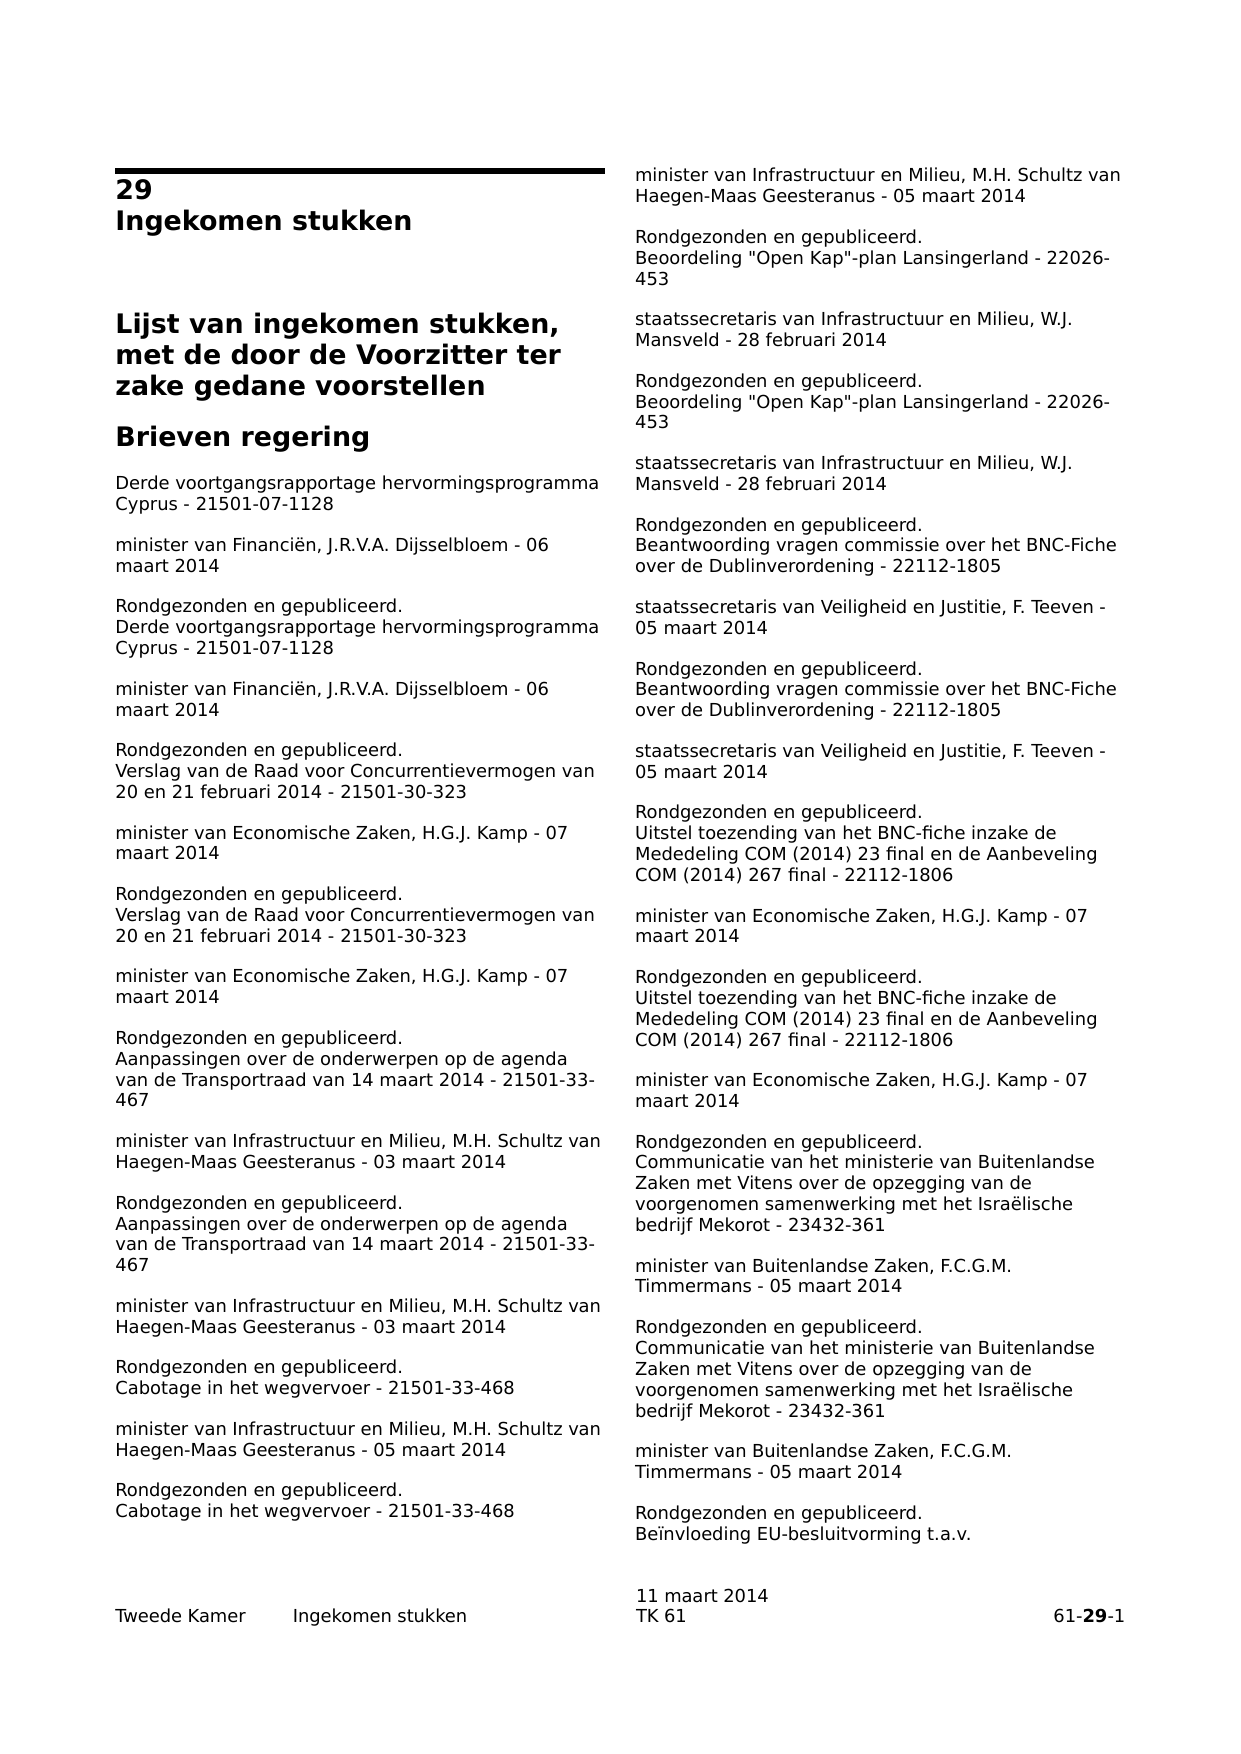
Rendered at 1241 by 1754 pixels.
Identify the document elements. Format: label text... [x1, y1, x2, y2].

title Lijst van ingekomen stukken, met de door de Voorzitter ter zake gedane voorstellen [115, 308, 605, 402]
text Rondgezonden en gepubliceerd. [115, 596, 605, 617]
text staatssecretaris van Infrastructuur en Milieu, W.J. Mansveld - 28 februari 2014 [635, 453, 1125, 494]
text Rondgezonden en gepubliceerd. [115, 1028, 605, 1048]
text Rondgezonden en gepubliceerd. [635, 802, 1125, 823]
text minister van Infrastructuur en Milieu, M.H. Schultz van Haegen-Maas Geesteranus - 05 maart 2014 [115, 1419, 605, 1460]
text minister van Financiën, J.R.V.A. Dijsselbloem - 06 maart 2014 [115, 535, 605, 576]
text Rondgezonden en gepubliceerd. [635, 1317, 1125, 1338]
text Rondgezonden en gepubliceerd. [115, 1480, 605, 1501]
text Verslag van de Raad voor Concurrentievermogen van 20 en 21 februari 2014 - 21501-30-323 [115, 905, 605, 946]
text Rondgezonden en gepubliceerd. [635, 371, 1125, 391]
text minister van Economische Zaken, H.G.J. Kamp - 07 maart 2014 [635, 1070, 1125, 1112]
text Cabotage in het wegvervoer - 21501-33-468 [115, 1378, 605, 1399]
text minister van Buitenlandse Zaken, F.C.G.M. Timmermans - 05 maart 2014 [635, 1256, 1125, 1297]
text Beoordeling "Open Kap"-plan Lansingerland - 22026-453 [635, 391, 1125, 433]
text minister van Economische Zaken, H.G.J. Kamp - 07 maart 2014 [635, 905, 1125, 947]
text Rondgezonden en gepubliceerd. [635, 227, 1125, 247]
text minister van Economische Zaken, H.G.J. Kamp - 07 maart 2014 [115, 822, 605, 864]
text minister van Financiën, J.R.V.A. Dijsselbloem - 06 maart 2014 [115, 679, 605, 720]
text Communicatie van het ministerie van Buitenlandse Zaken met Vitens over de opzegging van de voorgenomen samenwerking met het Israëlische bedrijf Mekorot - 23432-361 [635, 1338, 1125, 1421]
text minister van Economische Zaken, H.G.J. Kamp - 07 maart 2014 [115, 966, 605, 1008]
text Rondgezonden en gepubliceerd. [635, 1132, 1125, 1152]
text Beïnvloeding EU-besluitvorming t.a.v. [635, 1523, 1125, 1544]
text Beantwoording vragen commissie over het BNC-Fiche over de Dublinverordening - 22112-1805 [635, 679, 1125, 721]
text Beantwoording vragen commissie over het BNC-Fiche over de Dublinverordening - 22112-1805 [635, 535, 1125, 577]
text Rondgezonden en gepubliceerd. [115, 1192, 605, 1213]
text staatssecretaris van Veiligheid en Justitie, F. Teeven - 05 maart 2014 [635, 741, 1125, 782]
text Rondgezonden en gepubliceerd. [115, 1357, 605, 1378]
text staatssecretaris van Veiligheid en Justitie, F. Teeven - 05 maart 2014 [635, 597, 1125, 638]
text Cabotage in het wegvervoer - 21501-33-468 [115, 1501, 605, 1522]
text Rondgezonden en gepubliceerd. [635, 1503, 1125, 1523]
text Rondgezonden en gepubliceerd. [635, 967, 1125, 988]
text Beoordeling "Open Kap"-plan Lansingerland - 22026-453 [635, 247, 1125, 289]
text staatssecretaris van Infrastructuur en Milieu, W.J. Mansveld - 28 februari 2014 [635, 309, 1125, 351]
title Brieven regering [115, 422, 605, 453]
text minister van Buitenlandse Zaken, F.C.G.M. Timmermans - 05 maart 2014 [635, 1441, 1125, 1483]
text Verslag van de Raad voor Concurrentievermogen van 20 en 21 februari 2014 - 21501-30-323 [115, 761, 605, 802]
text Uitstel toezending van het BNC-fiche inzake de Mededeling COM (2014) 23 final en de Aanbeveling COM (2014) 267 final - 22112-1806 [635, 988, 1125, 1050]
text Rondgezonden en gepubliceerd. [635, 514, 1125, 535]
text Rondgezonden en gepubliceerd. [635, 658, 1125, 679]
text minister van Infrastructuur en Milieu, M.H. Schultz van Haegen-Maas Geesteranus - 03 maart 2014 [115, 1296, 605, 1337]
text Uitstel toezending van het BNC-fiche inzake de Mededeling COM (2014) 23 final en de Aanbeveling COM (2014) 267 final - 22112-1806 [635, 823, 1125, 885]
text Aanpassingen over de onderwerpen op de agenda van de Transportraad van 14 maart 2014 - 21501-33-467 [115, 1048, 605, 1111]
text Rondgezonden en gepubliceerd. [115, 740, 605, 761]
text minister van Infrastructuur en Milieu, M.H. Schultz van Haegen-Maas Geesteranus - 03 maart 2014 [115, 1131, 605, 1172]
title 29 Ingekomen stukken [115, 174, 605, 237]
text Derde voortgangsrapportage hervormingsprogramma Cyprus - 21501-07-1128 [115, 617, 605, 659]
text Derde voortgangsrapportage hervormingsprogramma Cyprus - 21501-07-1128 [115, 473, 605, 515]
text Rondgezonden en gepubliceerd. [115, 884, 605, 905]
text Communicatie van het ministerie van Buitenlandse Zaken met Vitens over de opzegging van de voorgenomen samenwerking met het Israëlische bedrijf Mekorot - 23432-361 [635, 1152, 1125, 1236]
text minister van Infrastructuur en Milieu, M.H. Schultz van Haegen-Maas Geesteranus - 05 maart 2014 [635, 165, 1125, 207]
text Aanpassingen over de onderwerpen op de agenda van de Transportraad van 14 maart 2014 - 21501-33-467 [115, 1213, 605, 1276]
